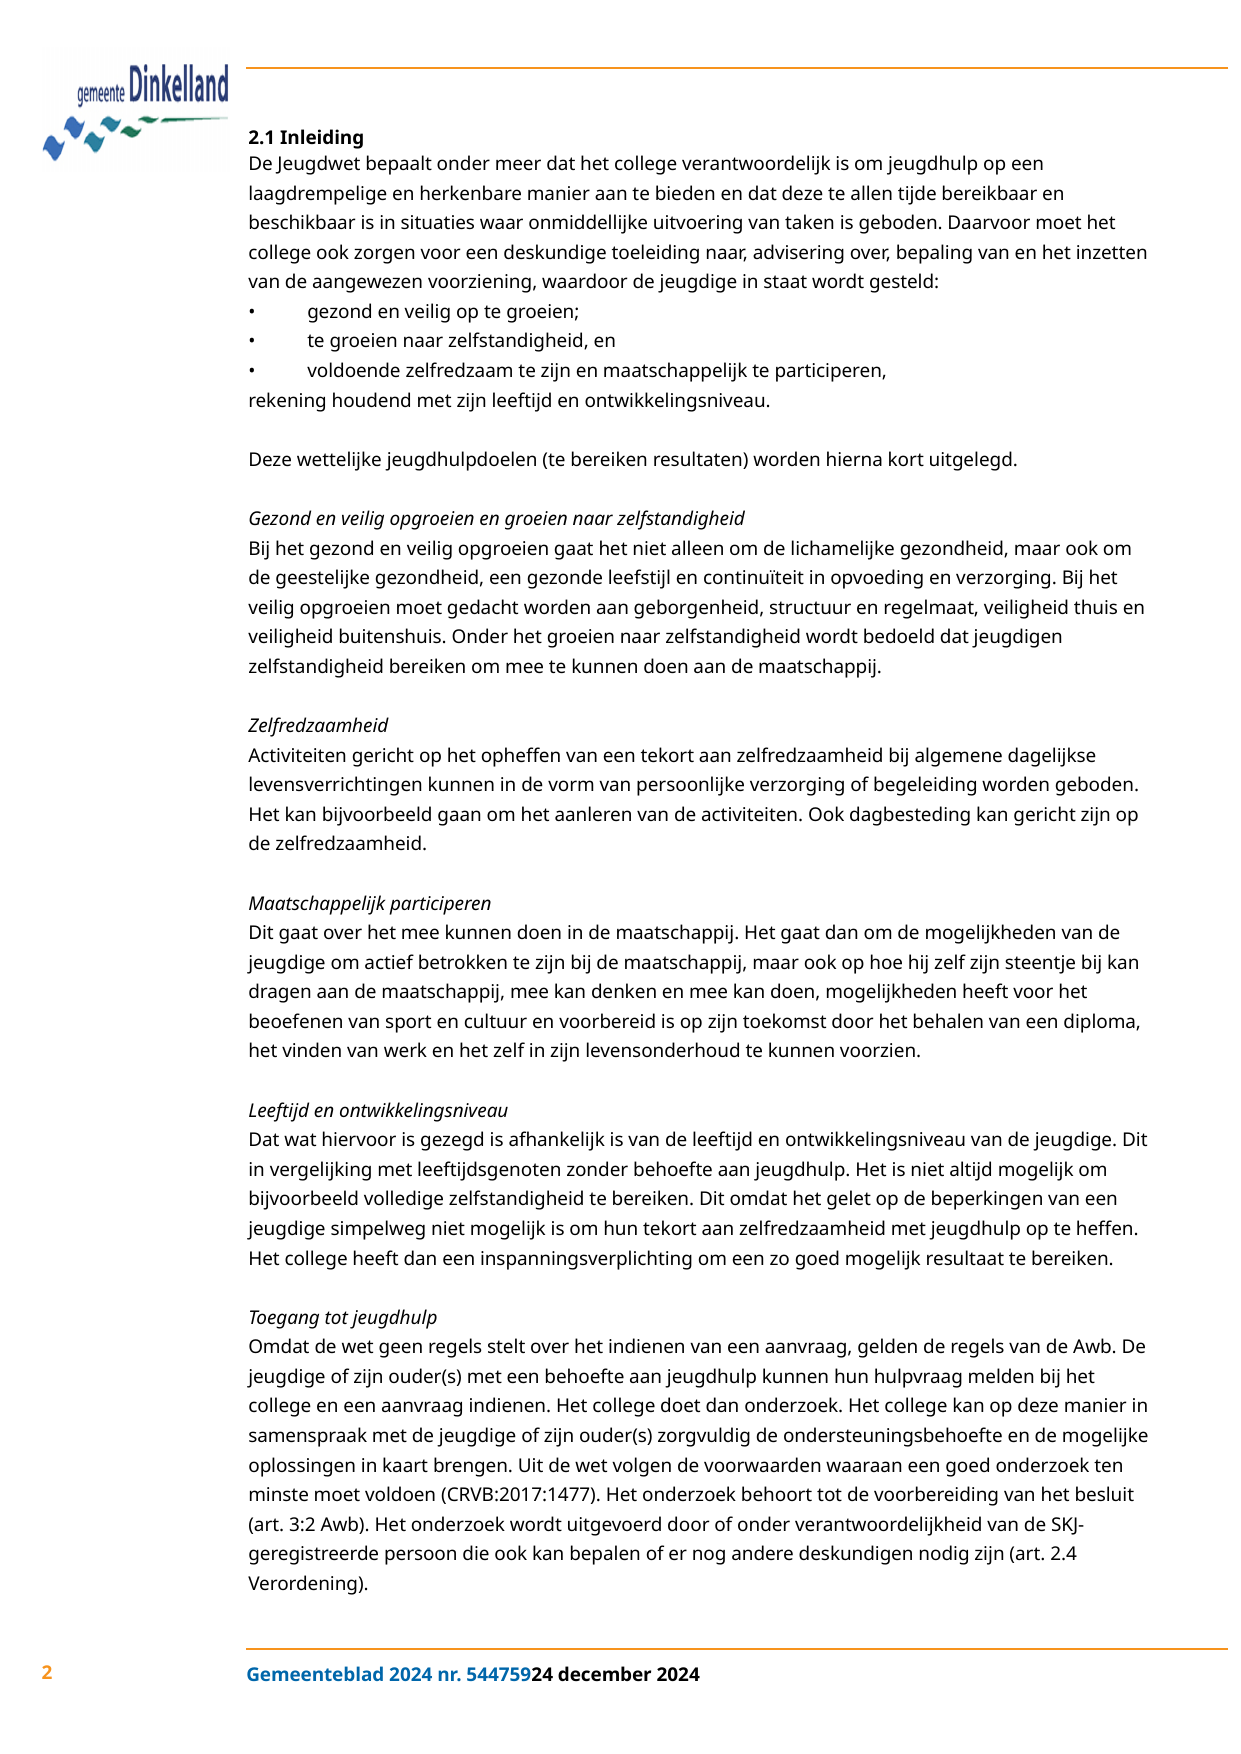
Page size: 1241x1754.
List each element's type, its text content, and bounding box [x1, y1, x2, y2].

text 2.1 Inleiding [248, 124, 1152, 150]
text Toegang tot jeugdhulp [248, 1304, 1152, 1329]
text Dat wat hiervoor is gezegd is afhankelijk is van de leeftijd en ontwikkelingsniveau van de jeugdige. Dit in vergelijking met leeftijdsgenoten zonder behoefte aan jeugdhulp. Het is niet altijd mogelijk om bijvoorbeeld volledige zelfstandigheid te bereiken. Dit omdat het gelet op de beperkingen van een jeugdige simpelweg niet mogelijk is om hun tekort aan zelfredzaamheid met jeugdhulp op te heffen. Het college heeft dan een inspanningsverplichting om een zo goed mogelijk resultaat te bereiken. [248, 1126, 1152, 1270]
text De Jeugdwet bepaalt onder meer dat het college verantwoordelijk is om jeugdhulp op een laagdrempelige en herkenbare manier aan te bieden en dat deze te allen tijde bereikbaar en beschikbaar is in situaties waar onmiddellijke uitvoering van taken is geboden. Daarvoor moet het college ook zorgen voor een deskundige toeleiding naar, advisering over, bepaling van en het inzetten van de aangewezen voorziening, waardoor de jeugdige in staat wordt gesteld: [248, 150, 1152, 294]
text Bij het gezond en veilig opgroeien gaat het niet alleen om de lichamelijke gezondheid, maar ook om de geestelijke gezondheid, een gezonde leefstijl en continuïteit in opvoeding en verzorging. Bij het veilig opgroeien moet gedacht worden aan geborgenheid, structuur en regelmaat, veiligheid thuis en veiligheid buitenshuis. Onder het groeien naar zelfstandigheid wordt bedoeld dat jeugdigen zelfstandigheid bereiken om mee te kunnen doen aan de maatschappij. [248, 535, 1152, 679]
text Omdat de wet geen regels stelt over het indienen van een aanvraag, gelden de regels van de Awb. De jeugdige of zijn ouder(s) met een behoefte aan jeugdhulp kunnen hun hulpvraag melden bij het college en een aanvraag indienen. Het college doet dan onderzoek. Het college kan op deze manier in samenspraak met de jeugdige of zijn ouder(s) zorgvuldig de ondersteuningsbehoefte en de mogelijke oplossingen in kaart brengen. Uit de wet volgen de voorwaarden waaraan een goed onderzoek ten minste moet voldoen (CRVB:2017:1477). Het onderzoek behoort tot de voorbereiding van het besluit (art. 3:2 Awb). Het onderzoek wordt uitgevoerd door of onder verantwoordelijkheid van de SKJ-geregistreerde persoon die ook kan bepalen of er nog andere deskundigen nodig zijn (art. 2.4 Verordening). [248, 1333, 1152, 1596]
text Zelfredzaamheid [248, 712, 1152, 738]
text Gezond en veilig opgroeien en groeien naar zelfstandigheid [248, 505, 1152, 531]
text Dit gaat over het mee kunnen doen in de maatschappij. Het gaat dan om de mogelijkheden van de jeugdige om actief betrokken te zijn bij de maatschappij, maar ook op hoe hij zelf zijn steentje bij kan dragen aan de maatschappij, mee kan denken en mee kan doen, mogelijkheden heeft voor het beoefenen van sport en cultuur en voorbereid is op zijn toekomst door het behalen van een diploma, het vinden van werk en het zelf in zijn levensonderhoud te kunnen voorzien. [248, 919, 1152, 1063]
text Activiteiten gericht op het opheffen van een tekort aan zelfredzaamheid bij algemene dagelijkse levensverrichtingen kunnen in de vorm van persoonlijke verzorging of begeleiding worden geboden. Het kan bijvoorbeeld gaan om het aanleren van de activiteiten. Ook dagbesteding kan gericht zijn op de zelfredzaamheid. [248, 742, 1152, 856]
list gezond en veilig op te groeien; [248, 298, 1152, 324]
text rekening houdend met zijn leeftijd en ontwikkelingsniveau. [248, 387, 1152, 412]
picture [41, 47, 231, 172]
text Deze wettelijke jeugdhulpdoelen (te bereiken resultaten) worden hierna kort uitgelegd. [248, 446, 1152, 472]
text Leeftijd en ontwikkelingsniveau [248, 1097, 1152, 1122]
list te groeien naar zelfstandigheid, en [248, 328, 1152, 353]
text Maatschappelijk participeren [248, 890, 1152, 915]
list voldoende zelfredzaam te zijn en maatschappelijk te participeren, [248, 357, 1152, 383]
